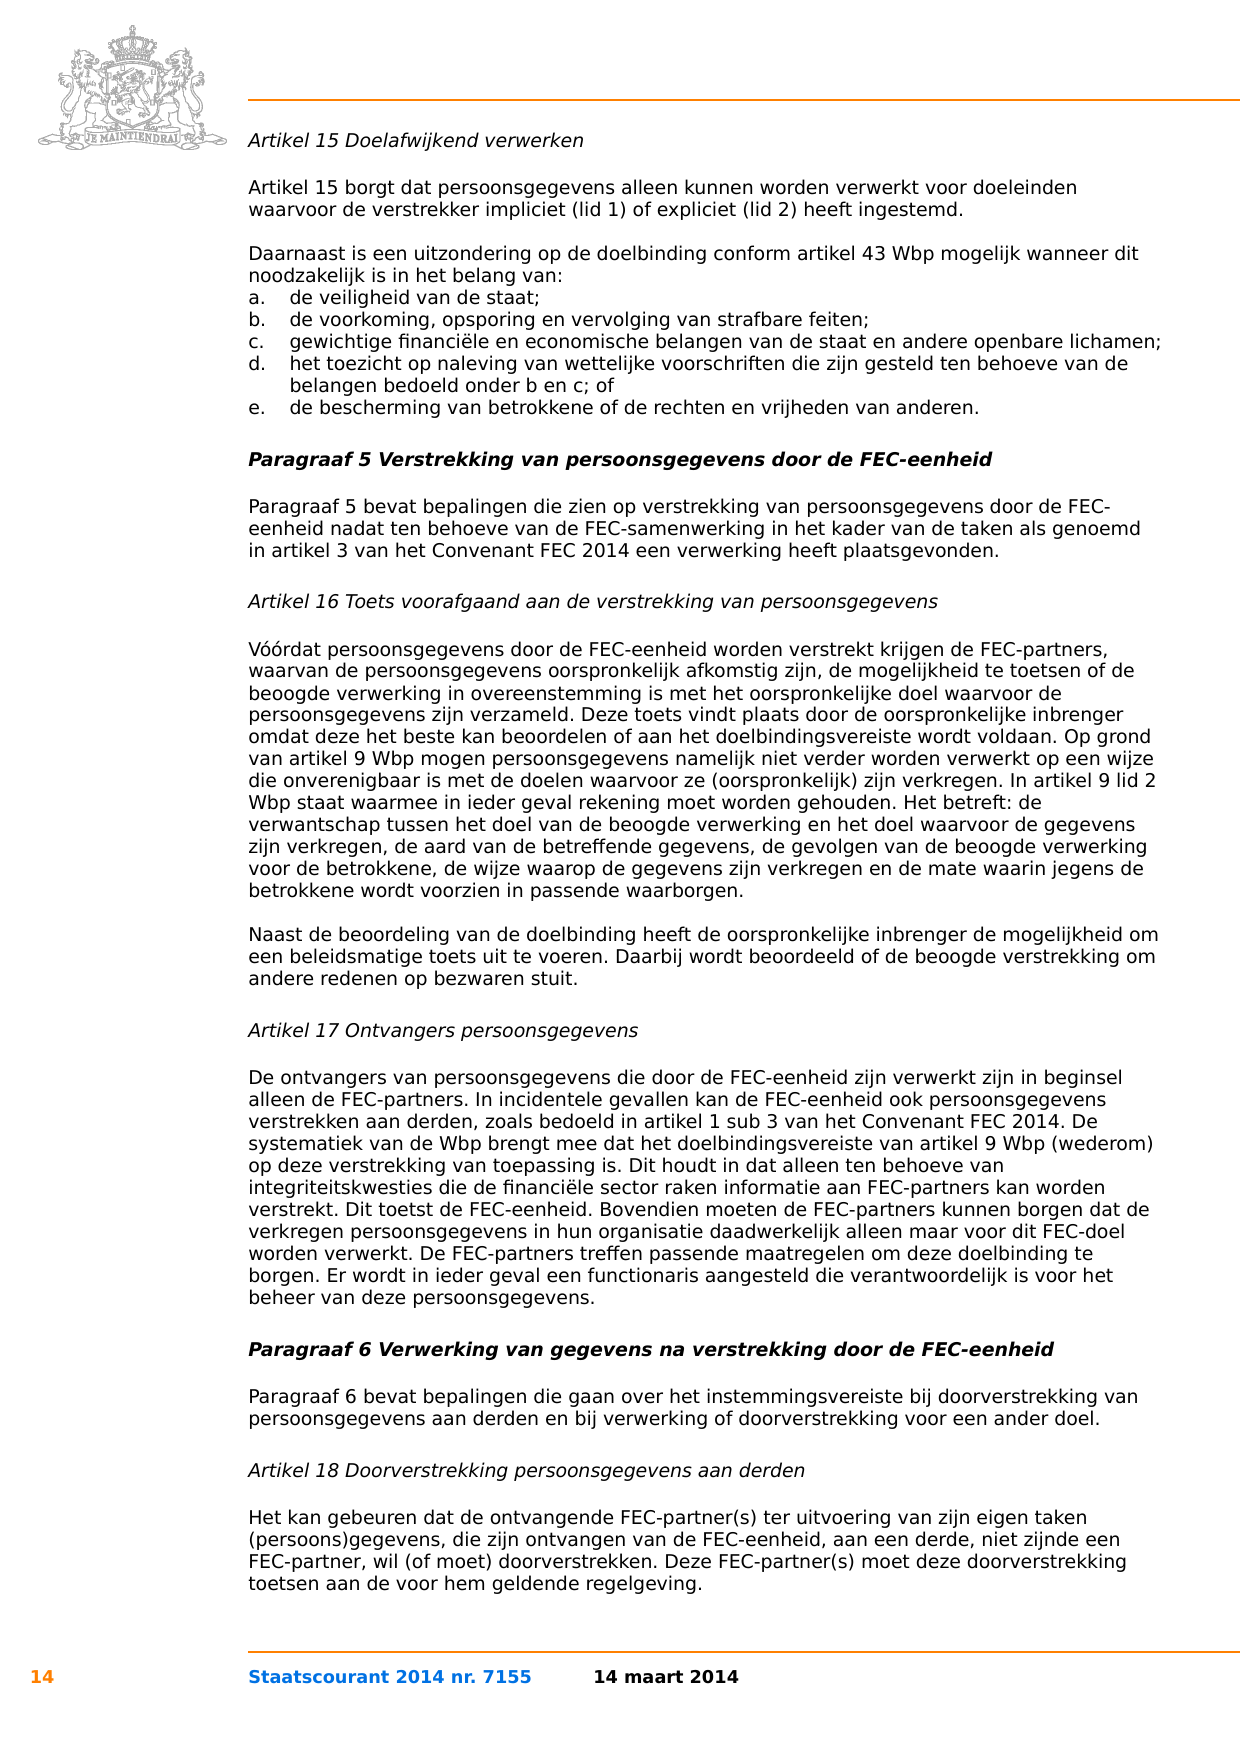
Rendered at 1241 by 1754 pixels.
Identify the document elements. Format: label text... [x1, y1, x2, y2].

text b. de voorkoming, opsporing en vervolging van strafbare feiten; [248, 309, 1163, 331]
text Paragraaf 5 bevat bepalingen die zien op verstrekking van persoonsgegevens door de FEC-eenheid nadat ten behoeve van de FEC-samenwerking in het kader van de taken als genoemd in artikel 3 van het Convenant FEC 2014 een verwerking heeft plaatsgevonden. [248, 496, 1163, 561]
text Artikel 15 borgt dat persoonsgegevens alleen kunnen worden verwerkt voor doeleinden waarvoor de verstrekker impliciet (lid 1) of expliciet (lid 2) heeft ingestemd. [248, 177, 1163, 221]
text c. gewichtige financiële en economische belangen van de staat en andere openbare lichamen; [248, 331, 1163, 353]
subtitle Artikel 17 Ontvangers persoonsgegevens [248, 1020, 1163, 1042]
text Paragraaf 6 bevat bepalingen die gaan over het instemmingsvereiste bij doorverstrekking van persoonsgegevens aan derden en bij verwerking of doorverstrekking voor een ander doel. [248, 1386, 1163, 1430]
subtitle Artikel 18 Doorverstrekking persoonsgegevens aan derden [248, 1460, 1163, 1482]
text e. de bescherming van betrokkene of de rechten en vrijheden van anderen. [248, 397, 1163, 418]
subtitle Paragraaf 5 Verstrekking van persoonsgegevens door de FEC-eenheid [248, 448, 1163, 471]
text d. het toezicht op naleving van wettelijke voorschriften die zijn gesteld ten behoeve van de belangen bedoeld onder b en c; of [248, 353, 1163, 397]
text Het kan gebeuren dat de ontvangende FEC-partner(s) ter uitvoering van zijn eigen taken (persoons)gegevens, die zijn ontvangen van de FEC-eenheid, aan een derde, niet zijnde een FEC-partner, wil (of moet) doorverstrekken. Deze FEC-partner(s) moet deze doorverstrekking toetsen aan de voor hem geldende regelgeving. [248, 1507, 1163, 1594]
subtitle Artikel 15 Doelafwijkend verwerken [248, 130, 1163, 152]
text Vóórdat persoonsgegevens door de FEC-eenheid worden verstrekt krijgen de FEC-partners, waarvan de persoonsgegevens oorspronkelijk afkomstig zijn, de mogelijkheid te toetsen of de beoogde verwerking in overeenstemming is met het oorspronkelijke doel waarvoor de persoonsgegevens zijn verzameld. Deze toets vindt plaats door de oorspronkelijke inbrenger omdat deze het beste kan beoordelen of aan het doelbindingsvereiste wordt voldaan. Op grond van artikel 9 Wbp mogen persoonsgegevens namelijk niet verder worden verwerkt op een wijze die onverenigbaar is met de doelen waarvoor ze (oorspronkelijk) zijn verkregen. In artikel 9 lid 2 Wbp staat waarmee in ieder geval rekening moet worden gehouden. Het betreft: de verwantschap tussen het doel van de beoogde verwerking en het doel waarvoor de gegevens zijn verkregen, de aard van de betreffende gegevens, de gevolgen van de beoogde verwerking voor de betrokkene, de wijze waarop de gegevens zijn verkregen en de mate waarin jegens de betrokkene wordt voorzien in passende waarborgen. [248, 638, 1163, 902]
subtitle Artikel 16 Toets voorafgaand aan de verstrekking van persoonsgegevens [248, 591, 1163, 613]
subtitle Paragraaf 6 Verwerking van gegevens na verstrekking door de FEC-eenheid [248, 1339, 1163, 1361]
text a. de veiligheid van de staat; [248, 287, 1163, 309]
text Daarnaast is een uitzondering op de doelbinding conform artikel 43 Wbp mogelijk wanneer dit noodzakelijk is in het belang van: [248, 243, 1163, 287]
picture [38, 25, 227, 150]
text Naast de beoordeling van de doelbinding heeft de oorspronkelijke inbrenger de mogelijkheid om een beleidsmatige toets uit te voeren. Daarbij wordt beoordeeld of de beoogde verstrekking om andere redenen op bezwaren stuit. [248, 924, 1163, 990]
text De ontvangers van persoonsgegevens die door de FEC-eenheid zijn verwerkt zijn in beginsel alleen de FEC-partners. In incidentele gevallen kan de FEC-eenheid ook persoonsgegevens verstrekken aan derden, zoals bedoeld in artikel 1 sub 3 van het Convenant FEC 2014. De systematiek van de Wbp brengt mee dat het doelbindingsvereiste van artikel 9 Wbp (wederom) op deze verstrekking van toepassing is. Dit houdt in dat alleen ten behoeve van integriteitskwesties die de financiële sector raken informatie aan FEC-partners kan worden verstrekt. Dit toetst de FEC-eenheid. Bovendien moeten de FEC-partners kunnen borgen dat de verkregen persoonsgegevens in hun organisatie daadwerkelijk alleen maar voor dit FEC-doel worden verwerkt. De FEC-partners treffen passende maatregelen om deze doelbinding te borgen. Er wordt in ieder geval een functionaris aangesteld die verantwoordelijk is voor het beheer van deze persoonsgegevens. [248, 1067, 1163, 1309]
